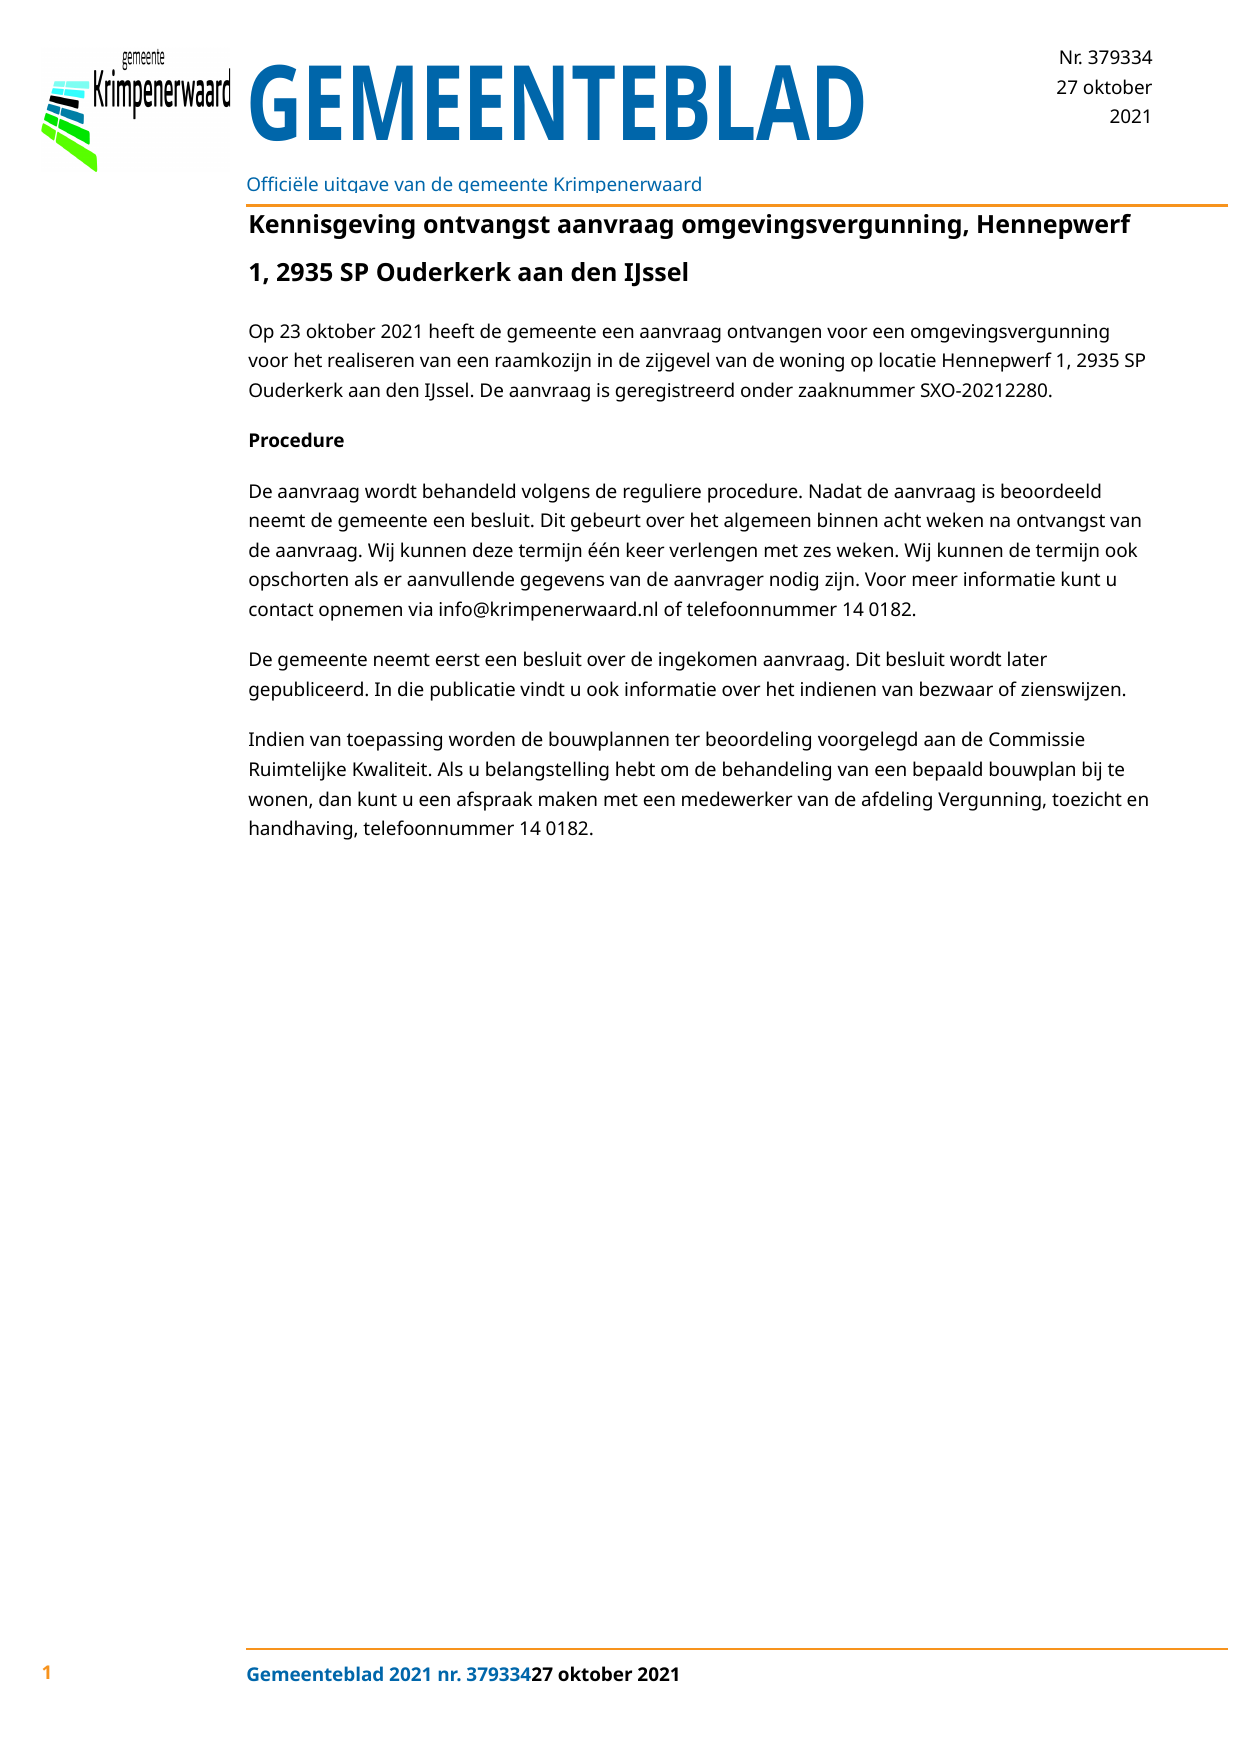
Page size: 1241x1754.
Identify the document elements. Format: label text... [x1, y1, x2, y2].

text De aanvraag wordt behandeld volgens de reguliere procedure. Nadat de aanvraag is beoordeeld neemt de gemeente een besluit. Dit gebeurt over het algemeen binnen acht weken na ontvangst van de aanvraag. Wij kunnen deze termijn één keer verlengen met zes weken. Wij kunnen de termijn ook opschorten als er aanvullende gegevens van de aanvrager nodig zijn. Voor meer informatie kunt u contact opnemen via info@krimpenerwaard.nl of telefoonnummer 14 0182. [248, 478, 1152, 622]
text Kennisgeving ontvangst aanvraag omgevingsvergunning, Hennepwerf 1, 2935 SP Ouderkerk aan den IJssel [248, 207, 1152, 288]
text Op 23 oktober 2021 heeft de gemeente een aanvraag ontvangen voor een omgevingsvergunning voor het realiseren van een raamkozijn in de zijgevel van de woning op locatie Hennepwerf 1, 2935 SP Ouderkerk aan den IJssel. De aanvraag is geregistreerd onder zaaknummer SXO-20212280. [248, 318, 1152, 403]
picture [41, 47, 231, 172]
text Procedure [248, 427, 1152, 453]
text Indien van toepassing worden de bouwplannen ter beoordeling voorgelegd aan de Commissie Ruimtelijke Kwaliteit. Als u belangstelling hebt om de behandeling van een bepaald bouwplan bij te wonen, dan kunt u een afspraak maken met een medewerker van de afdeling Vergunning, toezicht en handhaving, telefoonnummer 14 0182. [248, 727, 1152, 841]
text De gemeente neemt eerst een besluit over de ingekomen aanvraag. Dit besluit wordt later gepubliceerd. In die publicatie vindt u ook informatie over het indienen van bezwaar of zienswijzen. [248, 647, 1152, 702]
